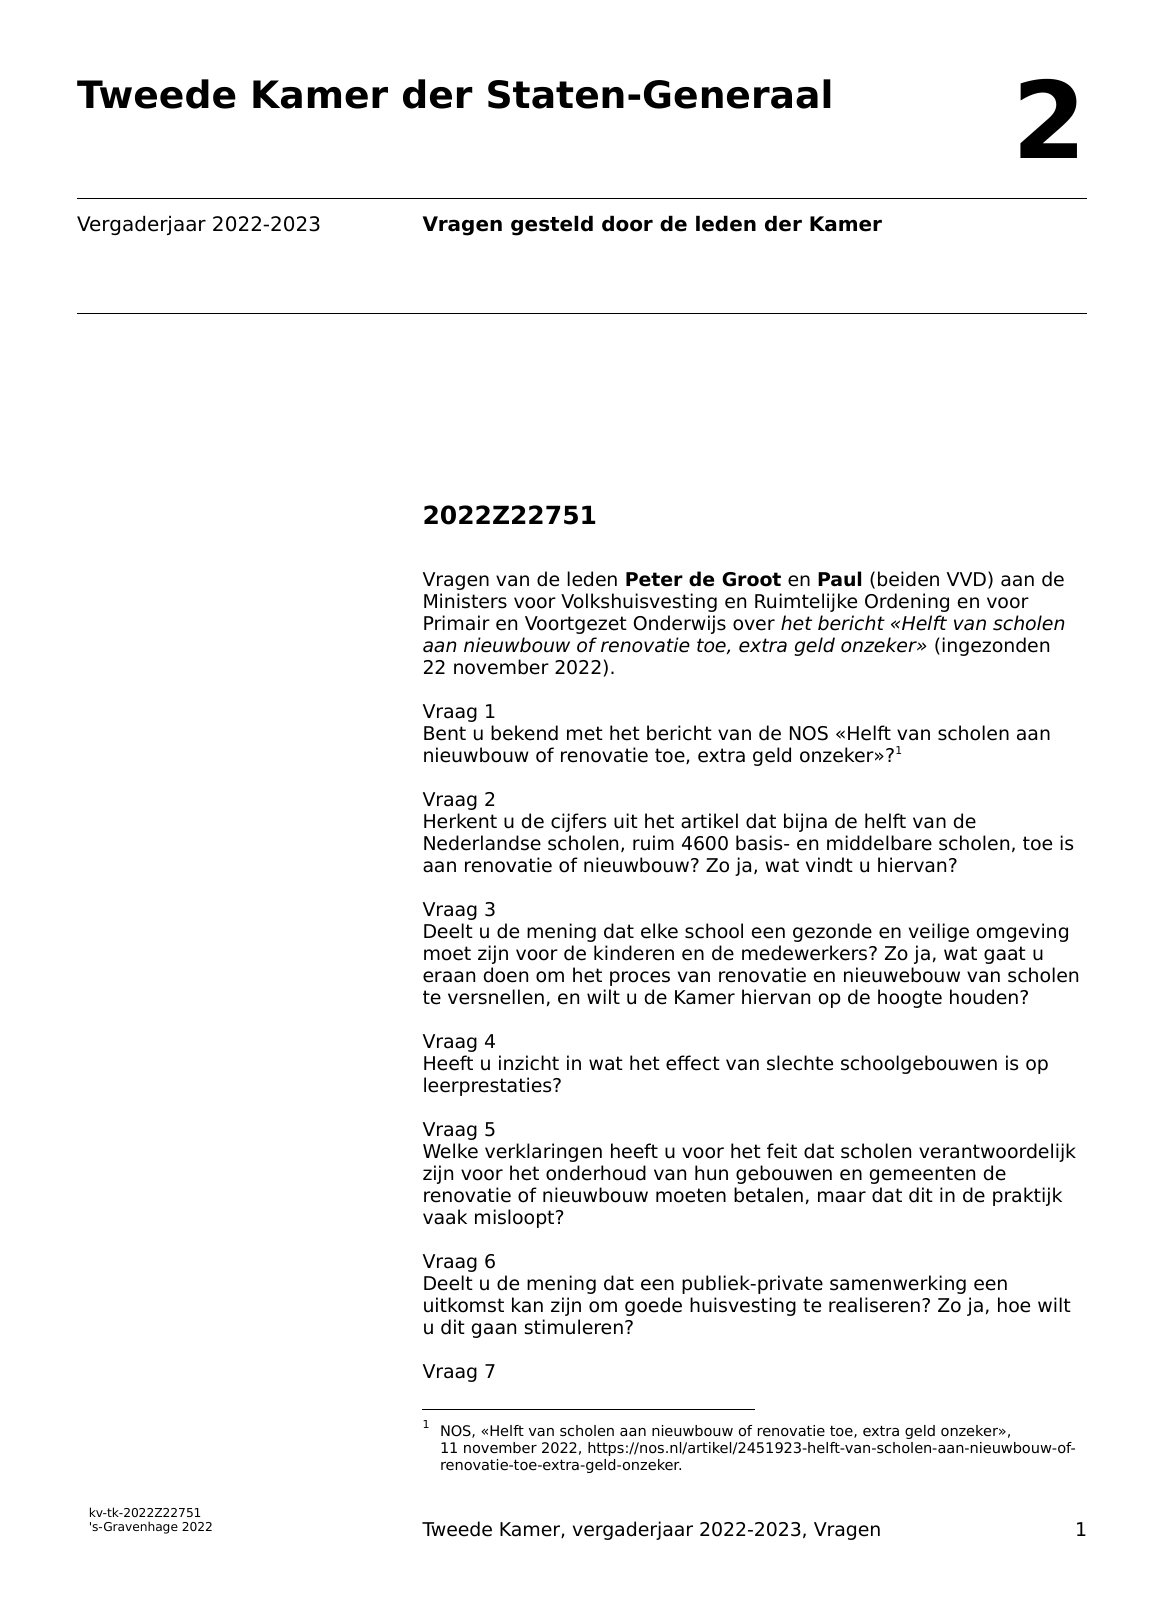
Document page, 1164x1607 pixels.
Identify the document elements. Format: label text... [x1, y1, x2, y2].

table_cell Vergaderjaar 2022-2023 [77, 199, 422, 313]
text Vraag 2 [422, 789, 1087, 811]
text Herkent u de cijfers uit het artikel dat bijna de helft van de Nederlandse scholen, ruim 4600 basis- en middelbare scholen, toe is aan renovatie of nieuwbouw? Zo ja, wat vindt u hiervan? [422, 811, 1087, 877]
text Deelt u de mening dat elke school een gezonde en veilige omgeving moet zijn voor de kinderen en de medewerkers? Zo ja, wat gaat u eraan doen om het proces van renovatie en nieuwebouw van scholen te versnellen, en wilt u de Kamer hiervan op de hoogte houden? [422, 921, 1087, 1009]
text Vraag 6 [422, 1251, 1087, 1273]
text Deelt u de mening dat een publiek-private samenwerking een uitkomst kan zijn om goede huisvesting te realiseren? Zo ja, hoe wilt u dit gaan stimuleren? [422, 1273, 1087, 1339]
text Heeft u inzicht in wat het effect van slechte schoolgebouwen is op leerprestaties? [422, 1053, 1087, 1097]
table_header Tweede Kamer der Staten-Generaal [77, 59, 886, 198]
text Vraag 5 [422, 1119, 1087, 1141]
text Vraag 4 [422, 1031, 1087, 1053]
text 2022Z22751 [422, 501, 1087, 531]
table_header 2 [886, 59, 1087, 198]
text Vraag 7 [422, 1361, 1087, 1383]
text NOS, «Helft van scholen aan nieuwbouw of renovatie toe, extra geld onzeker», 11 november 2022, https://nos.nl/artikel/2451923-helft-van-scholen-aan-nieuwbouw-of-renovatie-toe-extra-geld-onzeker. [422, 1418, 1087, 1474]
text kv-tk-2022Z22751 [88, 1506, 323, 1520]
text Bent u bekend met het bericht van de NOS «Helft van scholen aan nieuwbouw of renovatie toe, extra geld onzeker»? [422, 723, 1087, 767]
text Vragen van de leden Peter de Groot en Paul (beiden VVD) aan de Ministers voor Volkshuisvesting en Ruimtelijke Ordening en voor Primair en Voortgezet Onderwijs over het bericht «Helft van scholen aan nieuwbouw of renovatie toe, extra geld onzeker» (ingezonden 22 november 2022). [422, 569, 1087, 679]
text 's-Gravenhage 2022 [88, 1520, 323, 1534]
text Vraag 1 [422, 701, 1087, 723]
table_cell Vragen gesteld door de leden der Kamer [422, 199, 1087, 313]
text Welke verklaringen heeft u voor het feit dat scholen verantwoordelijk zijn voor het onderhoud van hun gebouwen en gemeenten de renovatie of nieuwbouw moeten betalen, maar dat dit in de praktijk vaak misloopt? [422, 1141, 1087, 1229]
text Vraag 3 [422, 899, 1087, 921]
